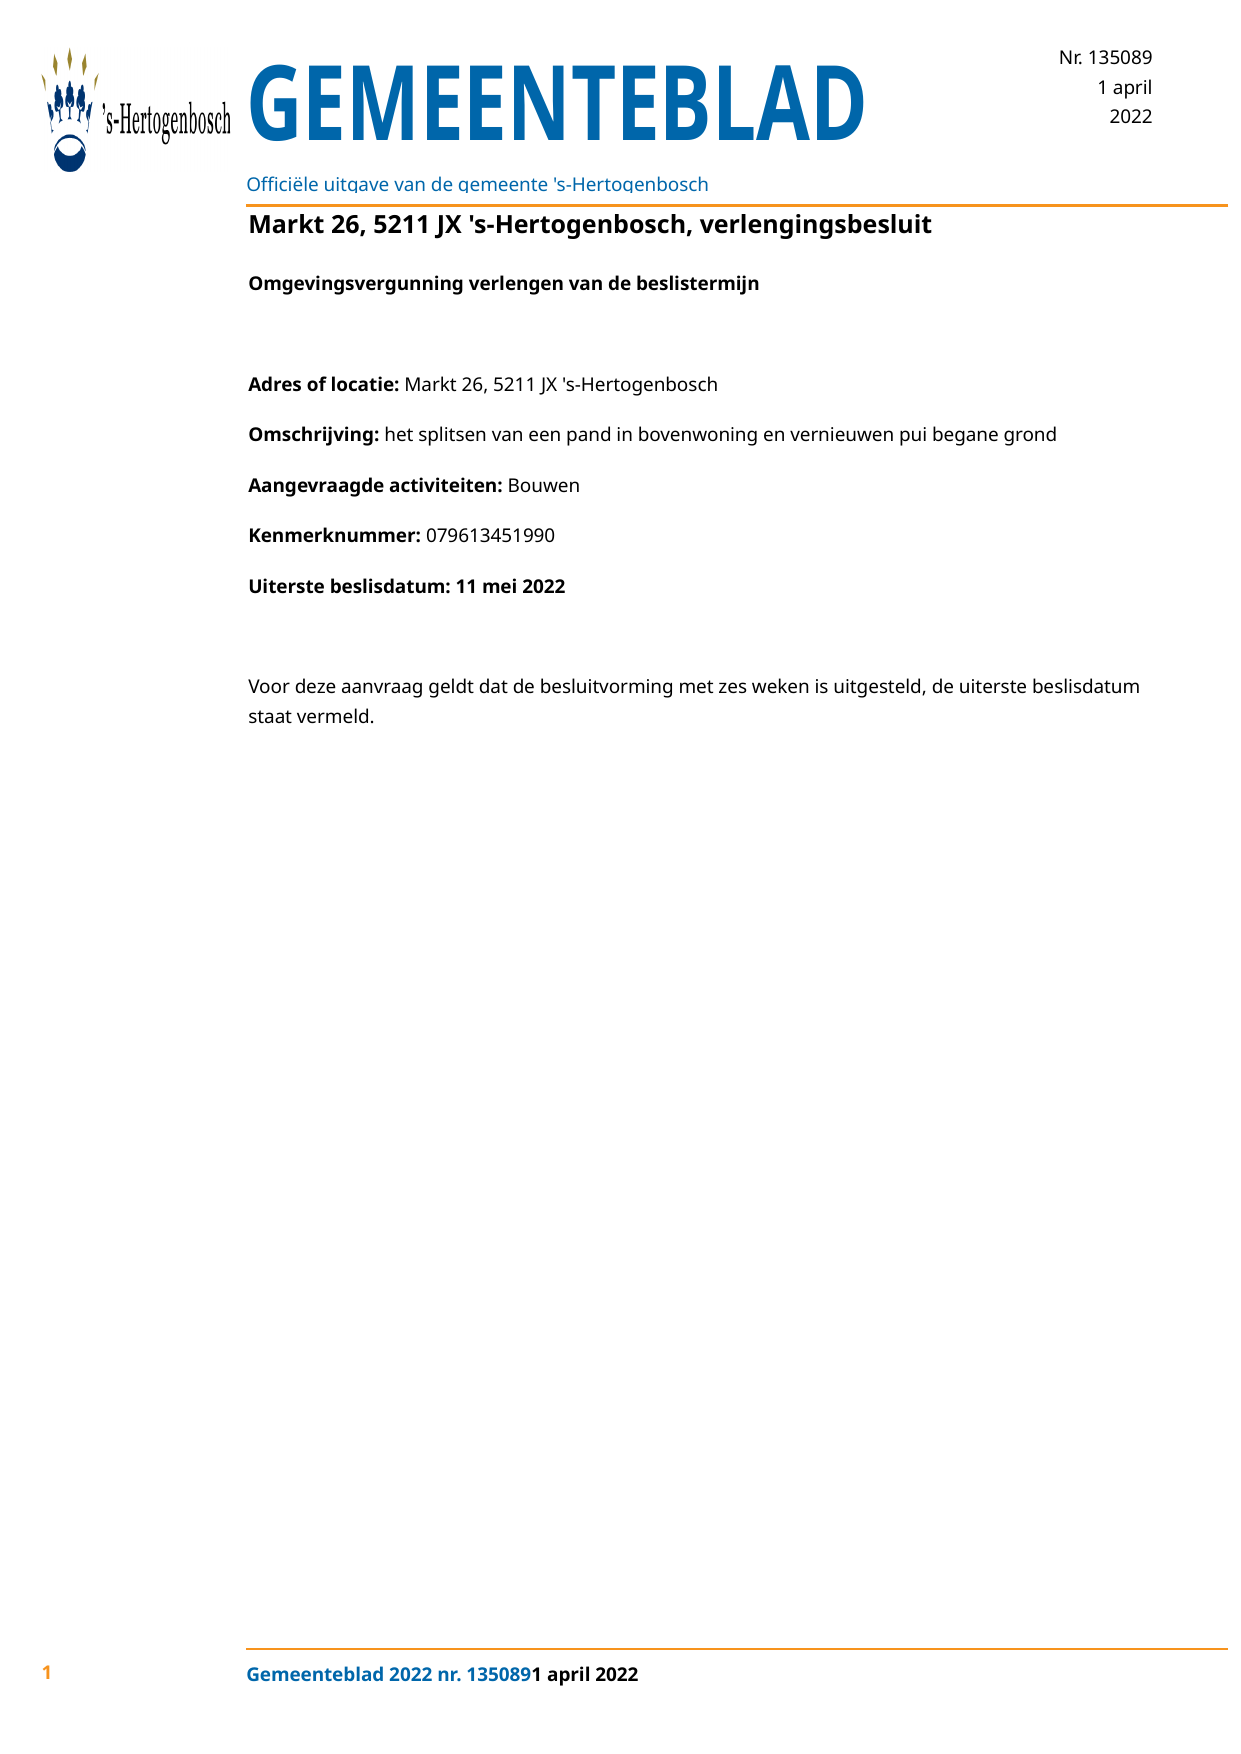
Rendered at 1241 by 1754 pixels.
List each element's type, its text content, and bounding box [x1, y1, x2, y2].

text Voor deze aanvraag geldt dat de besluitvorming met zes weken is uitgesteld, de uiterste beslisdatum staat vermeld. [248, 674, 1152, 729]
text Markt 26, 5211 JX 's-Hertogenbosch, verlengingsbesluit [248, 207, 1152, 241]
text Omgevingsvergunning verlengen van de beslistermijn [248, 270, 1152, 296]
picture [41, 47, 231, 172]
text Adres of locatie: Markt 26, 5211 JX 's-Hertogenbosch [248, 371, 1152, 397]
text Kenmerknummer: 079613451990 [248, 522, 1152, 548]
text Aangevraagde activiteiten: Bouwen [248, 472, 1152, 498]
text Omschrijving: het splitsen van een pand in bovenwoning en vernieuwen pui begane grond [248, 422, 1152, 447]
text Uiterste beslisdatum: 11 mei 2022 [248, 573, 1152, 598]
